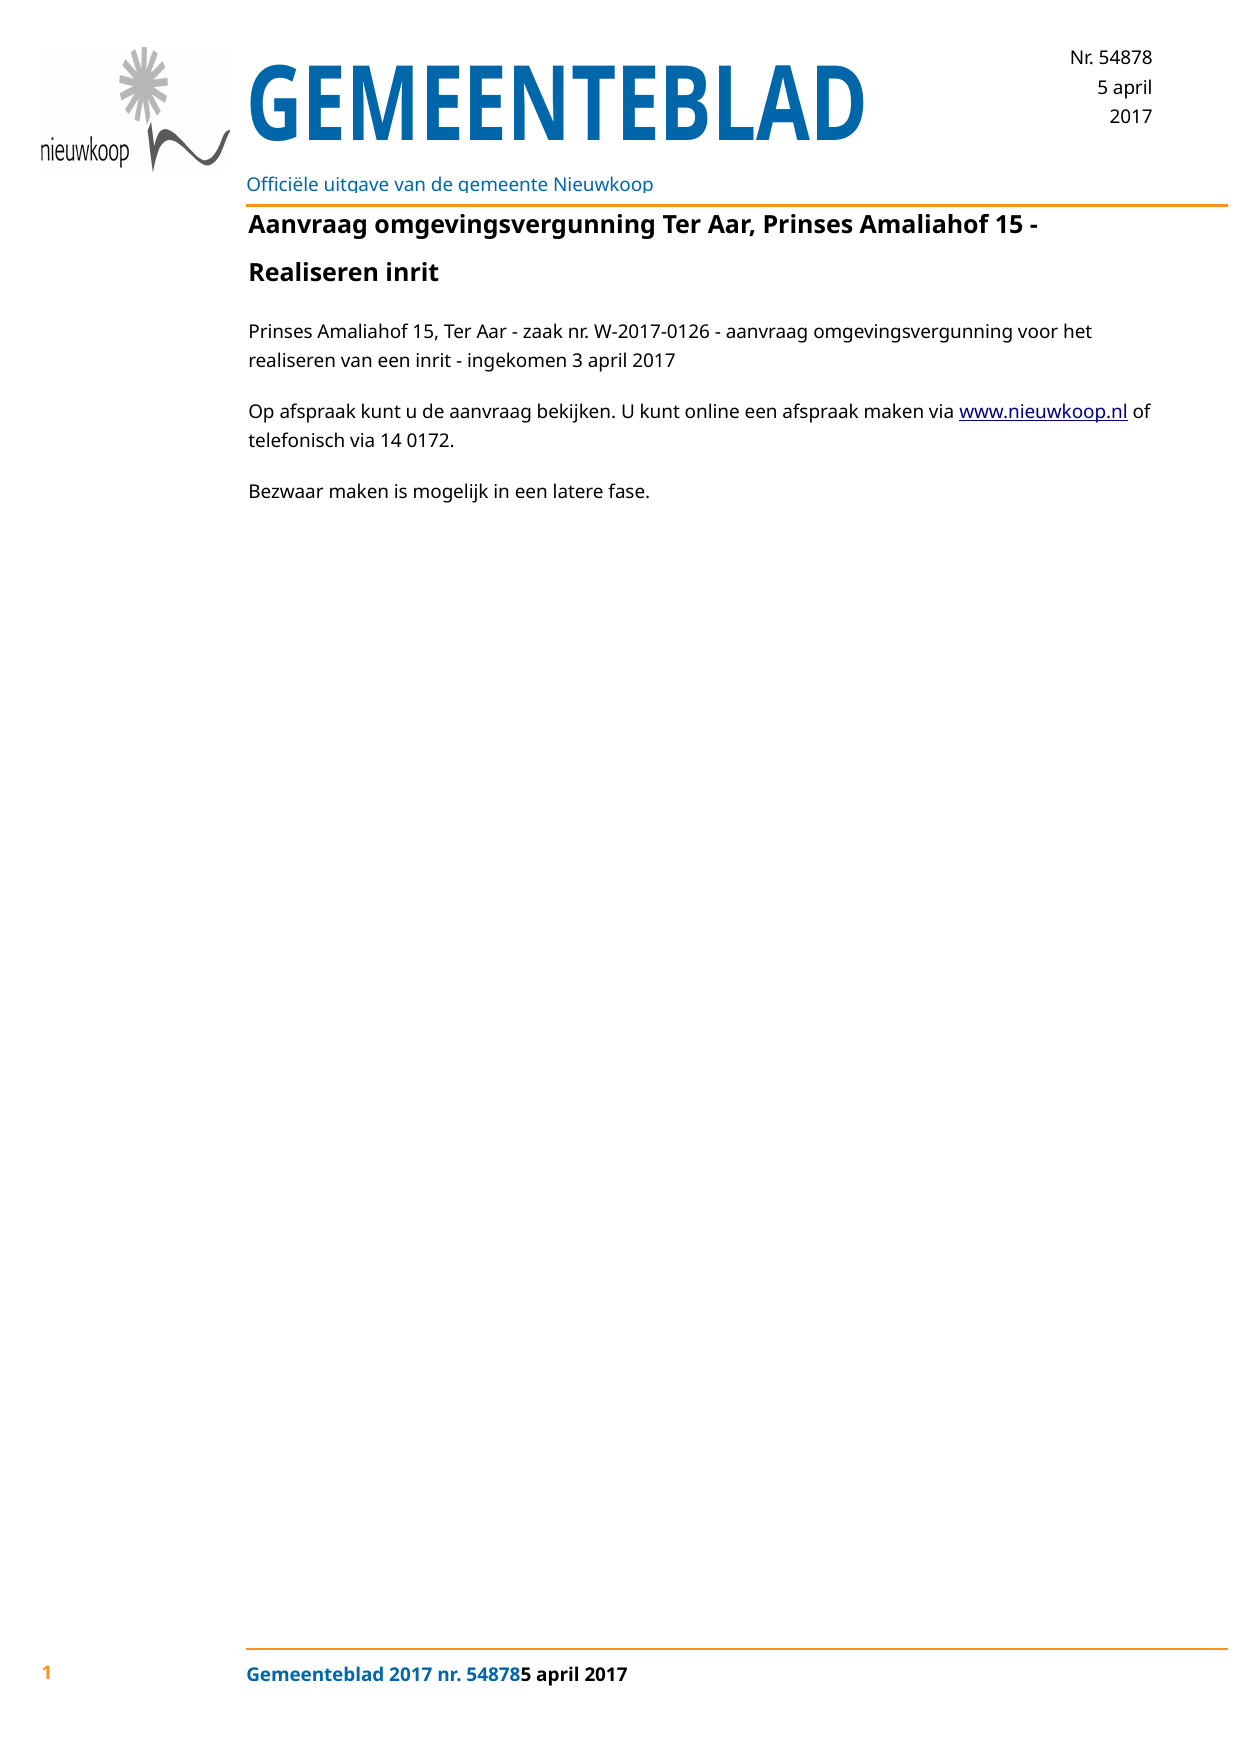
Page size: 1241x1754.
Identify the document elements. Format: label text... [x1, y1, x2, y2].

text Op afspraak kunt u de aanvraag bekijken. U kunt online een afspraak maken via www.nieuwkoop.nl of telefonisch via 14 0172. [248, 398, 1152, 453]
text Prinses Amaliahof 15, Ter Aar - zaak nr. W-2017-0126 - aanvraag omgevingsvergunning voor het realiseren van een inrit - ingekomen 3 april 2017 [248, 318, 1152, 373]
text Bezwaar maken is mogelijk in een latere fase. [248, 478, 1152, 504]
text Aanvraag omgevingsvergunning Ter Aar, Prinses Amaliahof 15 - Realiseren inrit [248, 207, 1152, 288]
picture [41, 47, 231, 172]
